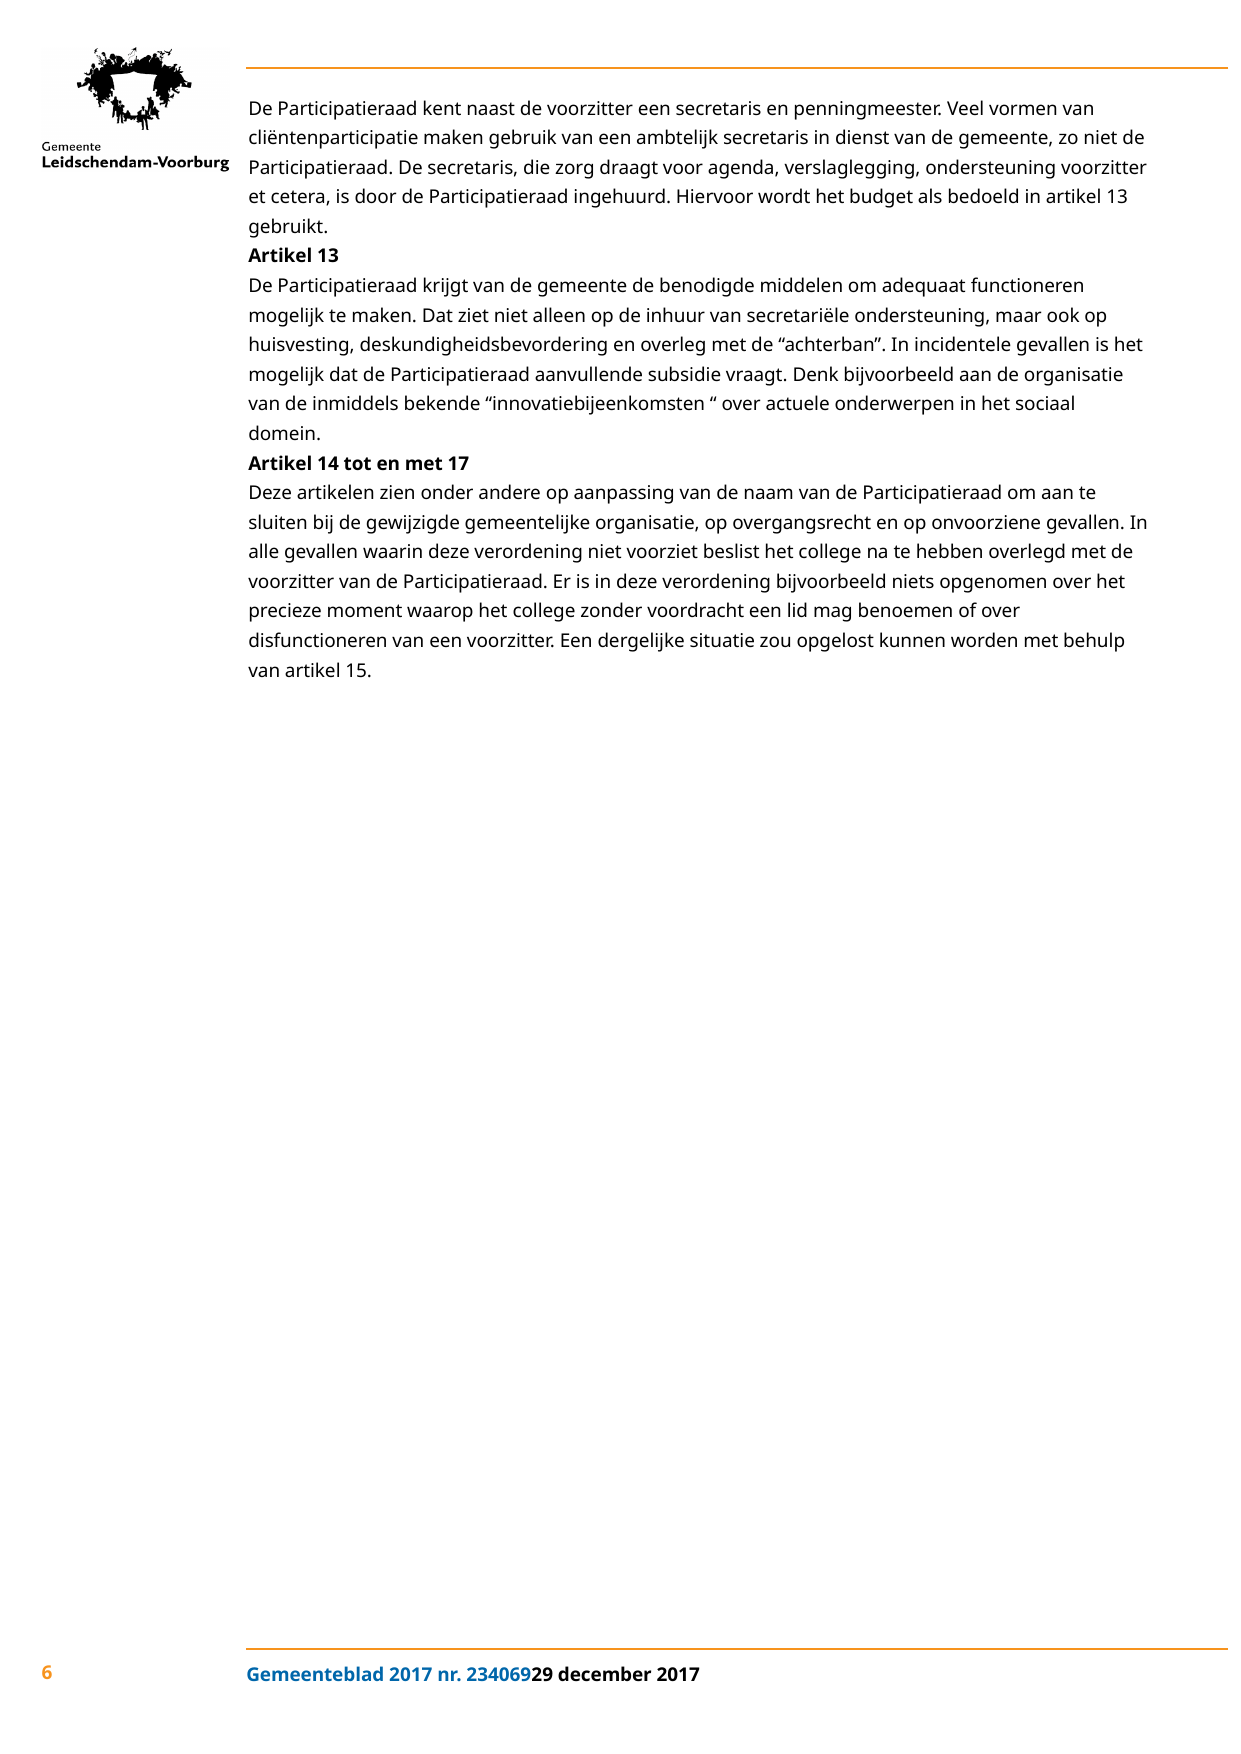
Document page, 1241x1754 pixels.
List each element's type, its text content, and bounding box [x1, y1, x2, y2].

text De Participatieraad krijgt van de gemeente de benodigde middelen om adequaat functioneren mogelijk te maken. Dat ziet niet alleen op de inhuur van secretariële ondersteuning, maar ook op huisvesting, deskundigheidsbevordering en overleg met de “achterban”. In incidentele gevallen is het mogelijk dat de Participatieraad aanvullende subsidie vraagt. Denk bijvoorbeeld aan de organisatie van de inmiddels bekende “innovatiebijeenkomsten “ over actuele onderwerpen in het sociaal domein. [248, 272, 1152, 446]
text Deze artikelen zien onder andere op aanpassing van de naam van de Participatieraad om aan te sluiten bij de gewijzigde gemeentelijke organisatie, op overgangsrecht en op onvoorziene gevallen. In alle gevallen waarin deze verordening niet voorziet beslist het college na te hebben overlegd met de voorzitter van de Participatieraad. Er is in deze verordening bijvoorbeeld niets opgenomen over het precieze moment waarop het college zonder voordracht een lid mag benoemen of over disfunctioneren van een voorzitter. Een dergelijke situatie zou opgelost kunnen worden met behulp van artikel 15. [248, 479, 1152, 683]
picture [41, 47, 231, 172]
text Artikel 13 [248, 243, 1152, 268]
text Artikel 14 tot en met 17 [248, 450, 1152, 476]
text De Participatieraad kent naast de voorzitter een secretaris en penningmeester. Veel vormen van cliëntenparticipatie maken gebruik van een ambtelijk secretaris in dienst van de gemeente, zo niet de Participatieraad. De secretaris, die zorg draagt voor agenda, verslaglegging, ondersteuning voorzitter et cetera, is door de Participatieraad ingehuurd. Hiervoor wordt het budget als bedoeld in artikel 13 gebruikt. [248, 95, 1152, 239]
